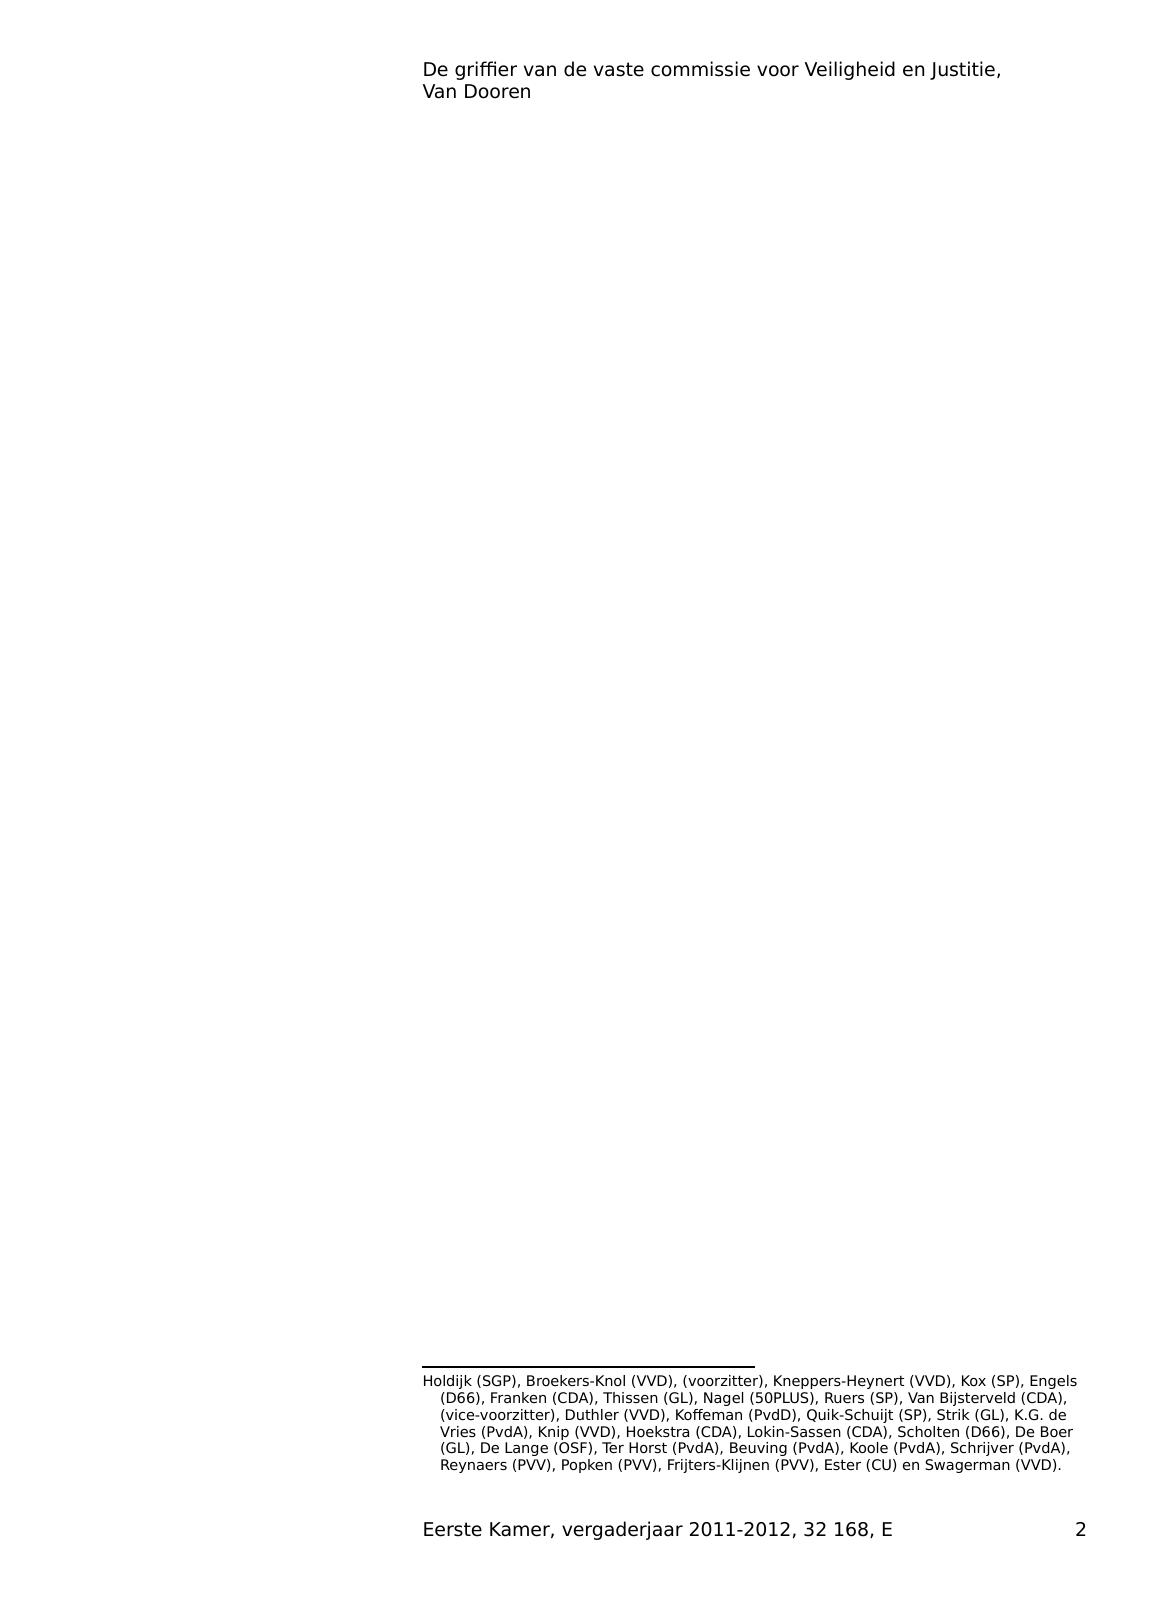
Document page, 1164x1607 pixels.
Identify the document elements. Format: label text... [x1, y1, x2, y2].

text De griffier van de vaste commissie voor Veiligheid en Justitie, Van Dooren [422, 59, 1087, 103]
text Holdijk (SGP), Broekers-Knol (VVD), (voorzitter), Kneppers-Heynert (VVD), Kox (SP), Engels (D66), Franken (CDA), Thissen (GL), Nagel (50PLUS), Ruers (SP), Van Bijsterveld (CDA), (vice-voorzitter), Duthler (VVD), Koffeman (PvdD), Quik-Schuijt (SP), Strik (GL), K.G. de Vries (PvdA), Knip (VVD), Hoekstra (CDA), Lokin-Sassen (CDA), Scholten (D66), De Boer (GL), De Lange (OSF), Ter Horst (PvdA), Beuving (PvdA), Koole (PvdA), Schrijver (PvdA), Reynaers (PVV), Popken (PVV), Frijters-Klijnen (PVV), Ester (CU) en Swagerman (VVD). [422, 1373, 1087, 1474]
